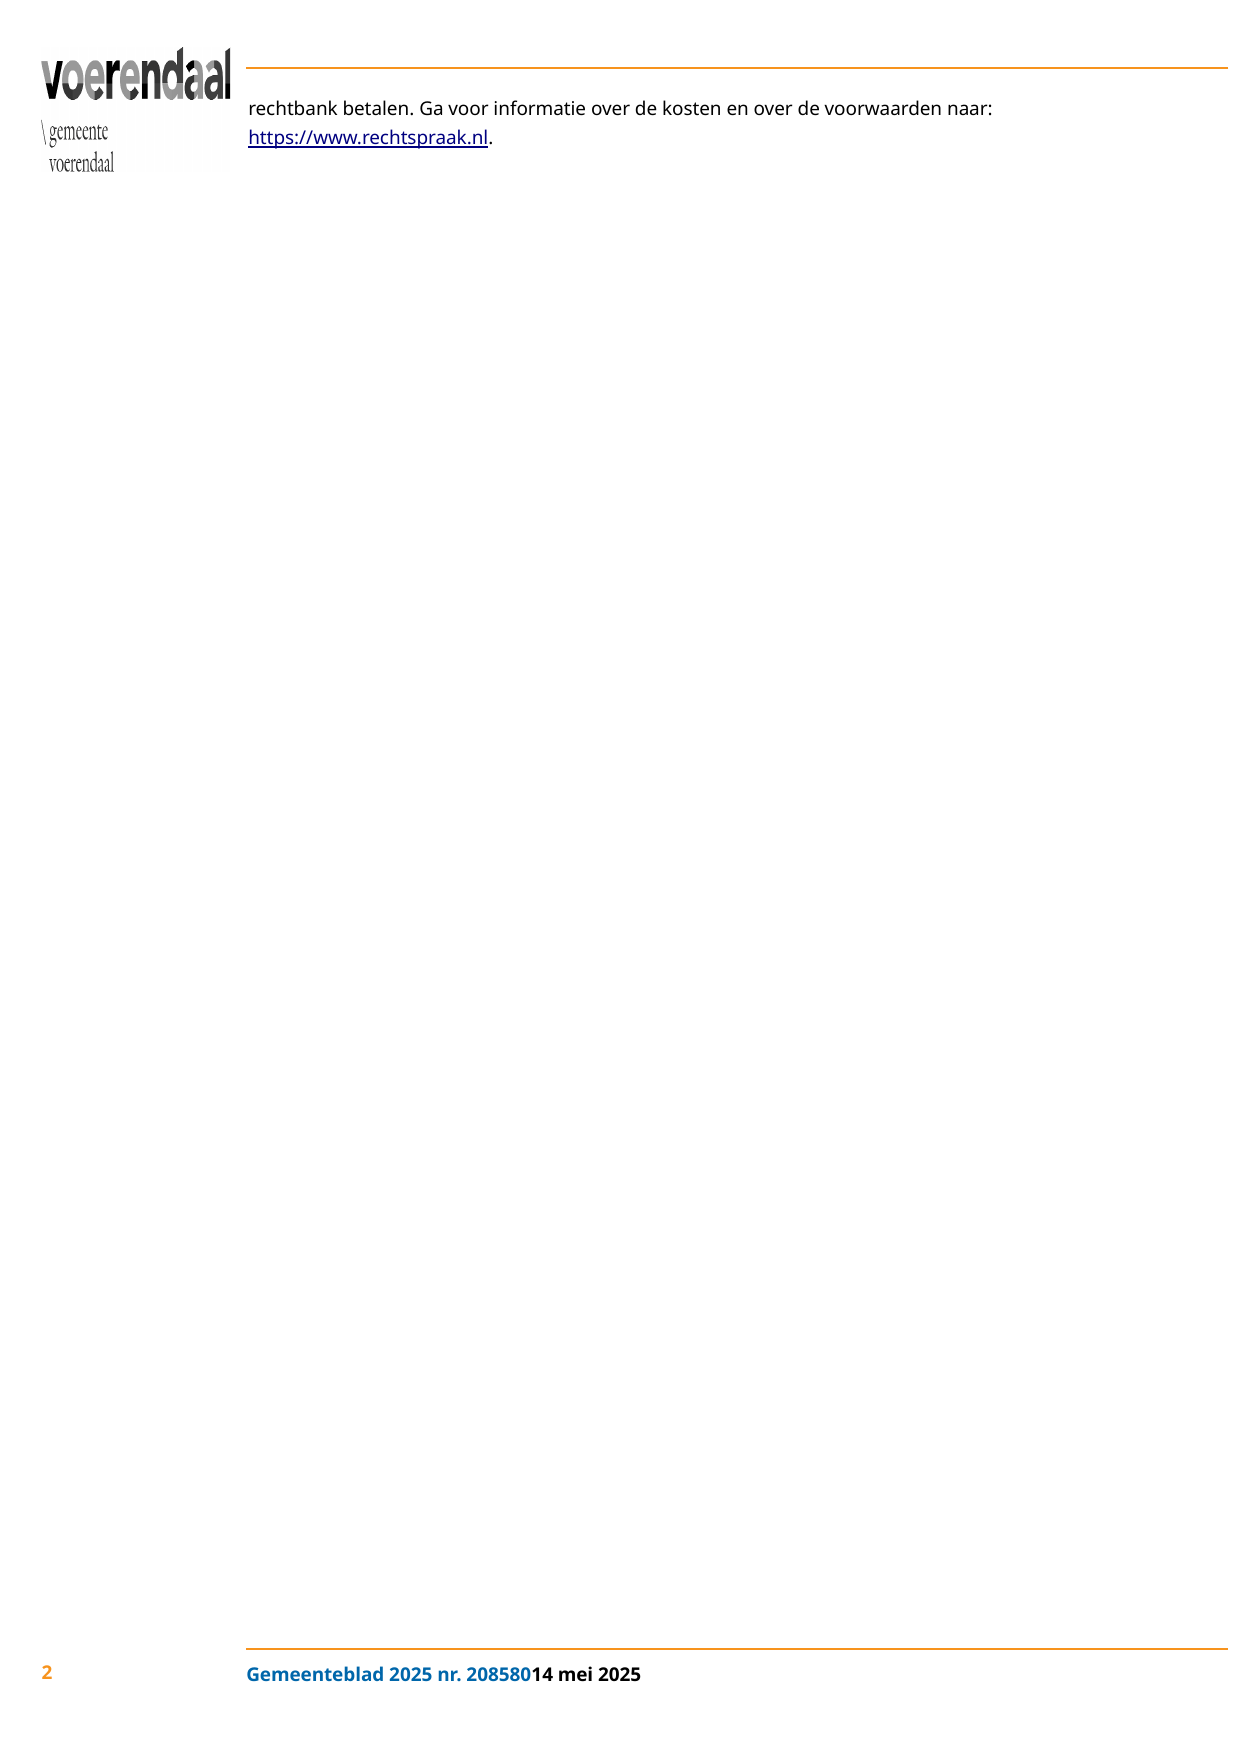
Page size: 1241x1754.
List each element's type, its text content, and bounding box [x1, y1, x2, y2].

picture [41, 47, 231, 172]
text rechtbank betalen. Ga voor informatie over de kosten en over de voorwaarden naar: https://www.rechtspraak.nl. [248, 95, 1152, 150]
